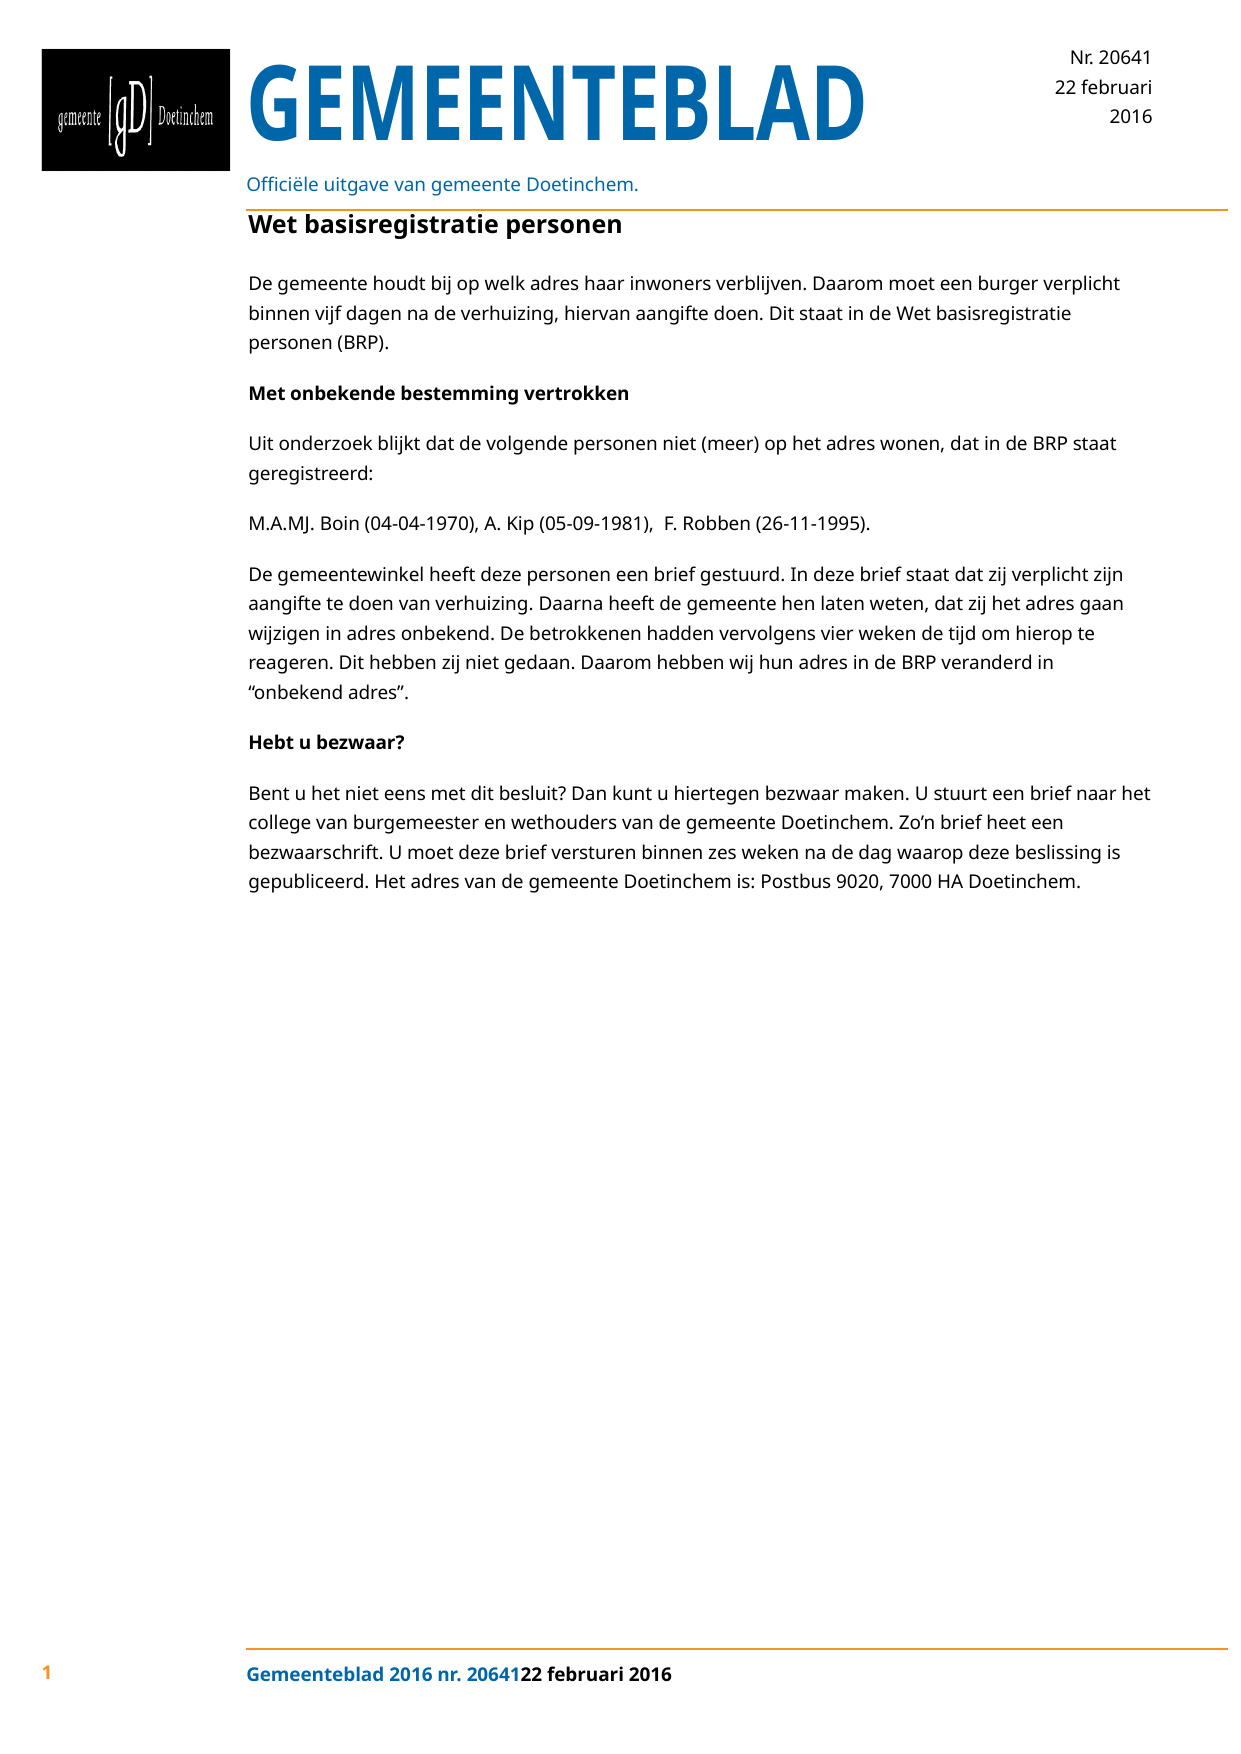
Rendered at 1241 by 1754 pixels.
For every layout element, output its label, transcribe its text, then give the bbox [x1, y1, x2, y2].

picture [41, 47, 231, 172]
text De gemeente houdt bij op welk adres haar inwoners verblijven. Daarom moet een burger verplicht binnen vijf dagen na de verhuizing, hiervan aangifte doen. Dit staat in de Wet basisregistratie personen (BRP). [248, 270, 1152, 355]
text Hebt u bezwaar? [248, 729, 1152, 755]
text De gemeentewinkel heeft deze personen een brief gestuurd. In deze brief staat dat zij verplicht zijn aangifte te doen van verhuizing. Daarna heeft de gemeente hen laten weten, dat zij het adres gaan wijzigen in adres onbekend. De betrokkenen hadden vervolgens vier weken de tijd om hierop te reageren. Dit hebben zij niet gedaan. Daarom hebben wij hun adres in de BRP veranderd in “onbekend adres”. [248, 561, 1152, 705]
text Wet basisregistratie personen [248, 211, 1152, 241]
text Bent u het niet eens met dit besluit? Dan kunt u hiertegen bezwaar maken. U stuurt een brief naar het college van burgemeester en wethouders van de gemeente Doetinchem. Zo’n brief heet een bezwaarschrift. U moet deze brief versturen binnen zes weken na de dag waarop deze beslissing is gepubliceerd. Het adres van de gemeente Doetinchem is: Postbus 9020, 7000 HA Doetinchem. [248, 780, 1152, 894]
text Uit onderzoek blijkt dat de volgende personen niet (meer) op het adres wonen, dat in de BRP staat geregistreerd: [248, 430, 1152, 486]
text M.A.MJ. Boin (04-04-1970), A. Kip (05-09-1981), F. Robben (26-11-1995). [248, 510, 1152, 536]
text Met onbekende bestemming vertrokken [248, 380, 1152, 406]
